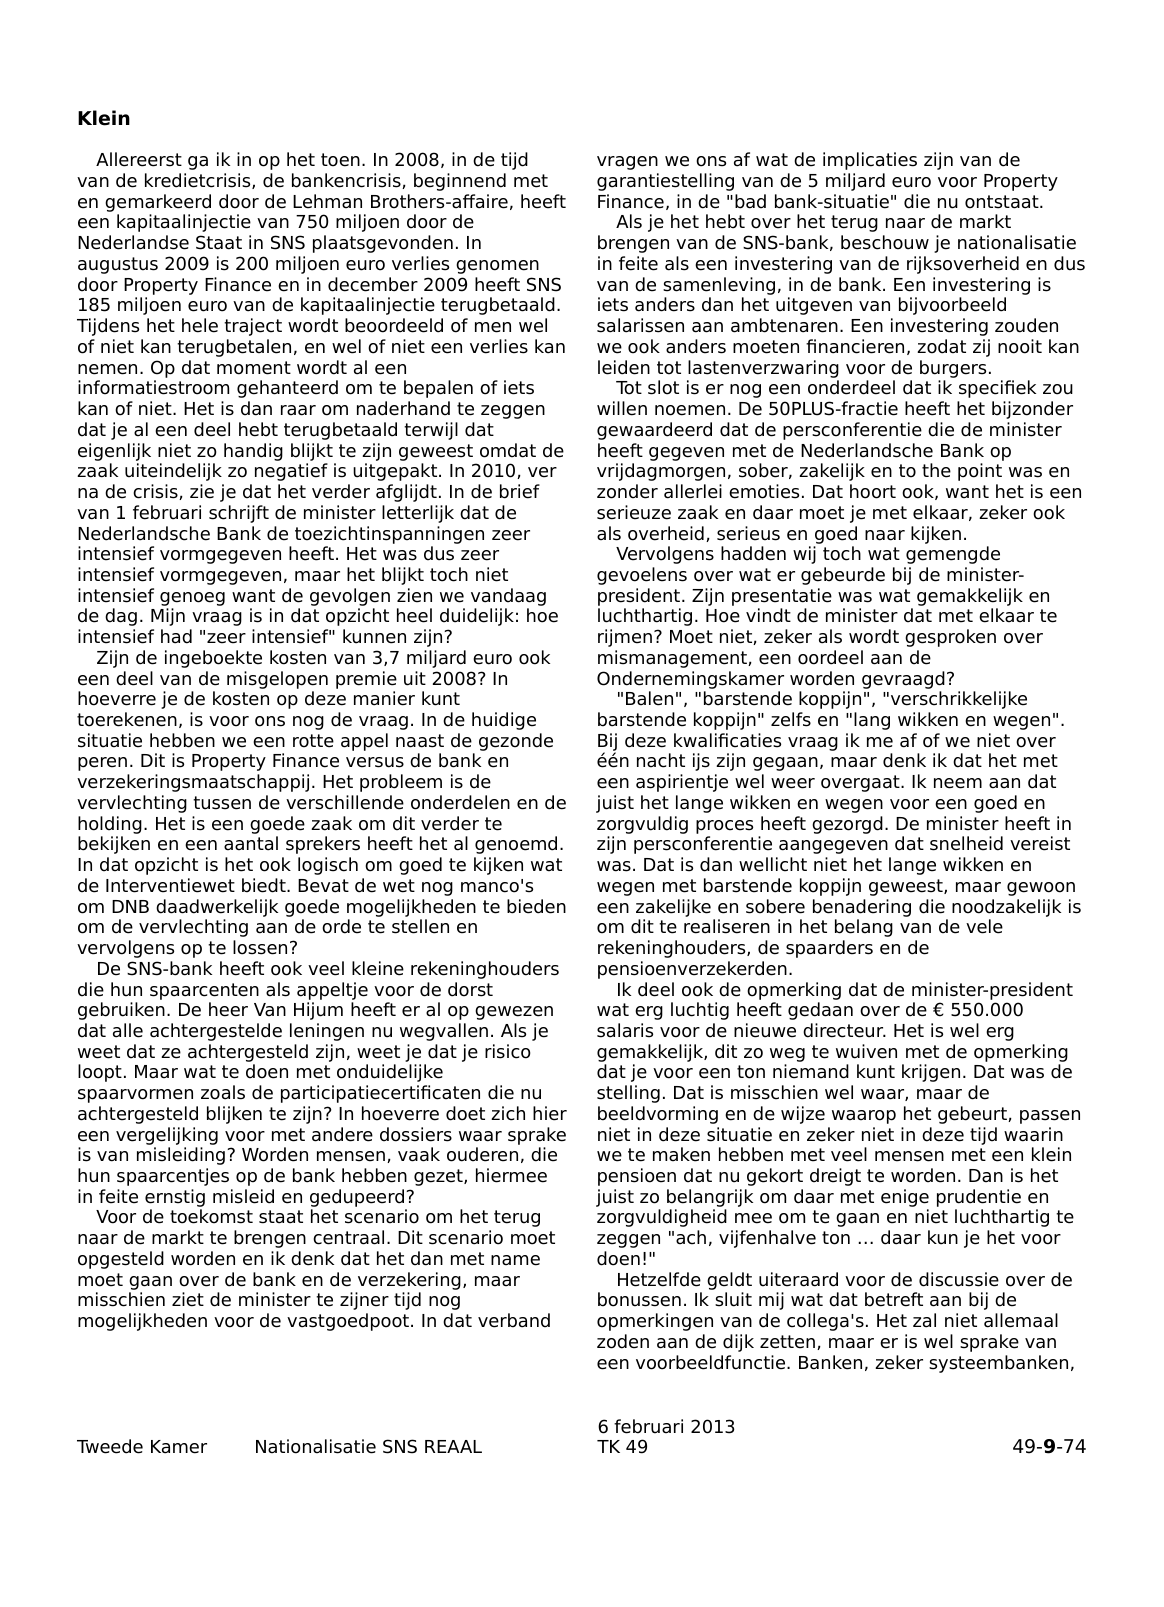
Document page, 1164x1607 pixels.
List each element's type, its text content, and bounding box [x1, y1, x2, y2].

text "Balen", "barstende koppijn", "verschrikkelijke barstende koppijn" zelfs en "lang wikken en wegen". Bij deze kwalificaties vraag ik me af of we niet over één nacht ijs zijn gegaan, maar denk ik dat het met een aspirientje wel weer overgaat. Ik neem aan dat juist het lange wikken en wegen voor een goed en zorgvuldig proces heeft gezorgd. De minister heeft in zijn persconferentie aangegeven dat snelheid vereist was. Dat is dan wellicht niet het lange wikken en wegen met barstende koppijn geweest, maar gewoon een zakelijke en sobere benadering die noodzakelijk is om dit te realiseren in het belang van de vele rekeninghouders, de spaarders en de pensioenverzekerden. [596, 689, 1087, 979]
text vragen we ons af wat de implicaties zijn van de garantiestelling van de 5 miljard euro voor Property Finance, in de "bad bank-situatie" die nu ontstaat. [596, 150, 1087, 212]
text Als je het hebt over het terug naar de markt brengen van de SNS-bank, beschouw je nationalisatie in feite als een investering van de rijksoverheid en dus van de samenleving, in de bank. Een investering is iets anders dan het uitgeven van bijvoorbeeld salarissen aan ambtenaren. Een investering zouden we ook anders moeten financieren, zodat zij nooit kan leiden tot lastenverzwaring voor de burgers. [596, 212, 1087, 378]
text Allereerst ga ik in op het toen. In 2008, in de tijd van de kredietcrisis, de bankencrisis, beginnend met en gemarkeerd door de Lehman Brothers-affaire, heeft een kapitaalinjectie van 750 miljoen door de Nederlandse Staat in SNS plaatsgevonden. In augustus 2009 is 200 miljoen euro verlies genomen door Property Finance en in december 2009 heeft SNS 185 miljoen euro van de kapitaalinjectie terugbetaald. Tijdens het hele traject wordt beoordeeld of men wel of niet kan terugbetalen, en wel of niet een verlies kan nemen. Op dat moment wordt al een informatiestroom gehanteerd om te bepalen of iets kan of niet. Het is dan raar om naderhand te zeggen dat je al een deel hebt terugbetaald terwijl dat eigenlijk niet zo handig blijkt te zijn geweest omdat de zaak uiteindelijk zo negatief is uitgepakt. In 2010, ver na de crisis, zie je dat het verder afglijdt. In de brief van 1 februari schrijft de minister letterlijk dat de Nederlandsche Bank de toezichtinspanningen zeer intensief vormgegeven heeft. Het was dus zeer intensief vormgegeven, maar het blijkt toch niet intensief genoeg want de gevolgen zien we vandaag de dag. Mijn vraag is in dat opzicht heel duidelijk: hoe intensief had "zeer intensief" kunnen zijn? [77, 150, 567, 648]
text Ik deel ook de opmerking dat de minister-president wat erg luchtig heeft gedaan over de € 550.000 salaris voor de nieuwe directeur. Het is wel erg gemakkelijk, dit zo weg te wuiven met de opmerking dat je voor een ton niemand kunt krijgen. Dat was de stelling. Dat is misschien wel waar, maar de beeldvorming en de wijze waarop het gebeurt, passen niet in deze situatie en zeker niet in deze tijd waarin we te maken hebben met veel mensen met een klein pensioen dat nu gekort dreigt te worden. Dan is het juist zo belangrijk om daar met enige prudentie en zorgvuldigheid mee om te gaan en niet luchthartig te zeggen "ach, vijfenhalve ton … daar kun je het voor doen!" [596, 979, 1087, 1269]
text Zijn de ingeboekte kosten van 3,7 miljard euro ook een deel van de misgelopen premie uit 2008? In hoeverre je de kosten op deze manier kunt toerekenen, is voor ons nog de vraag. In de huidige situatie hebben we een rotte appel naast de gezonde peren. Dit is Property Finance versus de bank en verzekeringsmaatschappij. Het probleem is de vervlechting tussen de verschillende onderdelen en de holding. Het is een goede zaak om dit verder te bekijken en een aantal sprekers heeft het al genoemd. In dat opzicht is het ook logisch om goed te kijken wat de Interventiewet biedt. Bevat de wet nog manco's om DNB daadwerkelijk goede mogelijkheden te bieden om de vervlechting aan de orde te stellen en vervolgens op te lossen? [77, 648, 567, 959]
text Vervolgens hadden wij toch wat gemengde gevoelens over wat er gebeurde bij de minister-president. Zijn presentatie was wat gemakkelijk en luchthartig. Hoe vindt de minister dat met elkaar te rijmen? Moet niet, zeker als wordt gesproken over mismanagement, een oordeel aan de Ondernemingskamer worden gevraagd? [596, 544, 1087, 689]
text Tot slot is er nog een onderdeel dat ik specifiek zou willen noemen. De 50PLUS-fractie heeft het bijzonder gewaardeerd dat de persconferentie die de minister heeft gegeven met de Nederlandsche Bank op vrijdagmorgen, sober, zakelijk en to the point was en zonder allerlei emoties. Dat hoort ook, want het is een serieuze zaak en daar moet je met elkaar, zeker ook als overheid, serieus en goed naar kijken. [596, 378, 1087, 544]
text De SNS-bank heeft ook veel kleine rekeninghouders die hun spaarcenten als appeltje voor de dorst gebruiken. De heer Van Hijum heeft er al op gewezen dat alle achtergestelde leningen nu wegvallen. Als je weet dat ze achtergesteld zijn, weet je dat je risico loopt. Maar wat te doen met onduidelijke spaarvormen zoals de participatiecertificaten die nu achtergesteld blijken te zijn? In hoeverre doet zich hier een vergelijking voor met andere dossiers waar sprake is van misleiding? Worden mensen, vaak ouderen, die hun spaarcentjes op de bank hebben gezet, hiermee in feite ernstig misleid en gedupeerd? [77, 959, 567, 1207]
text Voor de toekomst staat het scenario om het terug naar de markt te brengen centraal. Dit scenario moet opgesteld worden en ik denk dat het dan met name moet gaan over de bank en de verzekering, maar misschien ziet de minister te zijner tijd nog mogelijkheden voor de vastgoedpoot. In dat verband [77, 1207, 567, 1332]
text Hetzelfde geldt uiteraard voor de discussie over de bonussen. Ik sluit mij wat dat betreft aan bij de opmerkingen van de collega's. Het zal niet allemaal zoden aan de dijk zetten, maar er is wel sprake van een voorbeeldfunctie. Banken, zeker systeembanken, [596, 1269, 1087, 1373]
